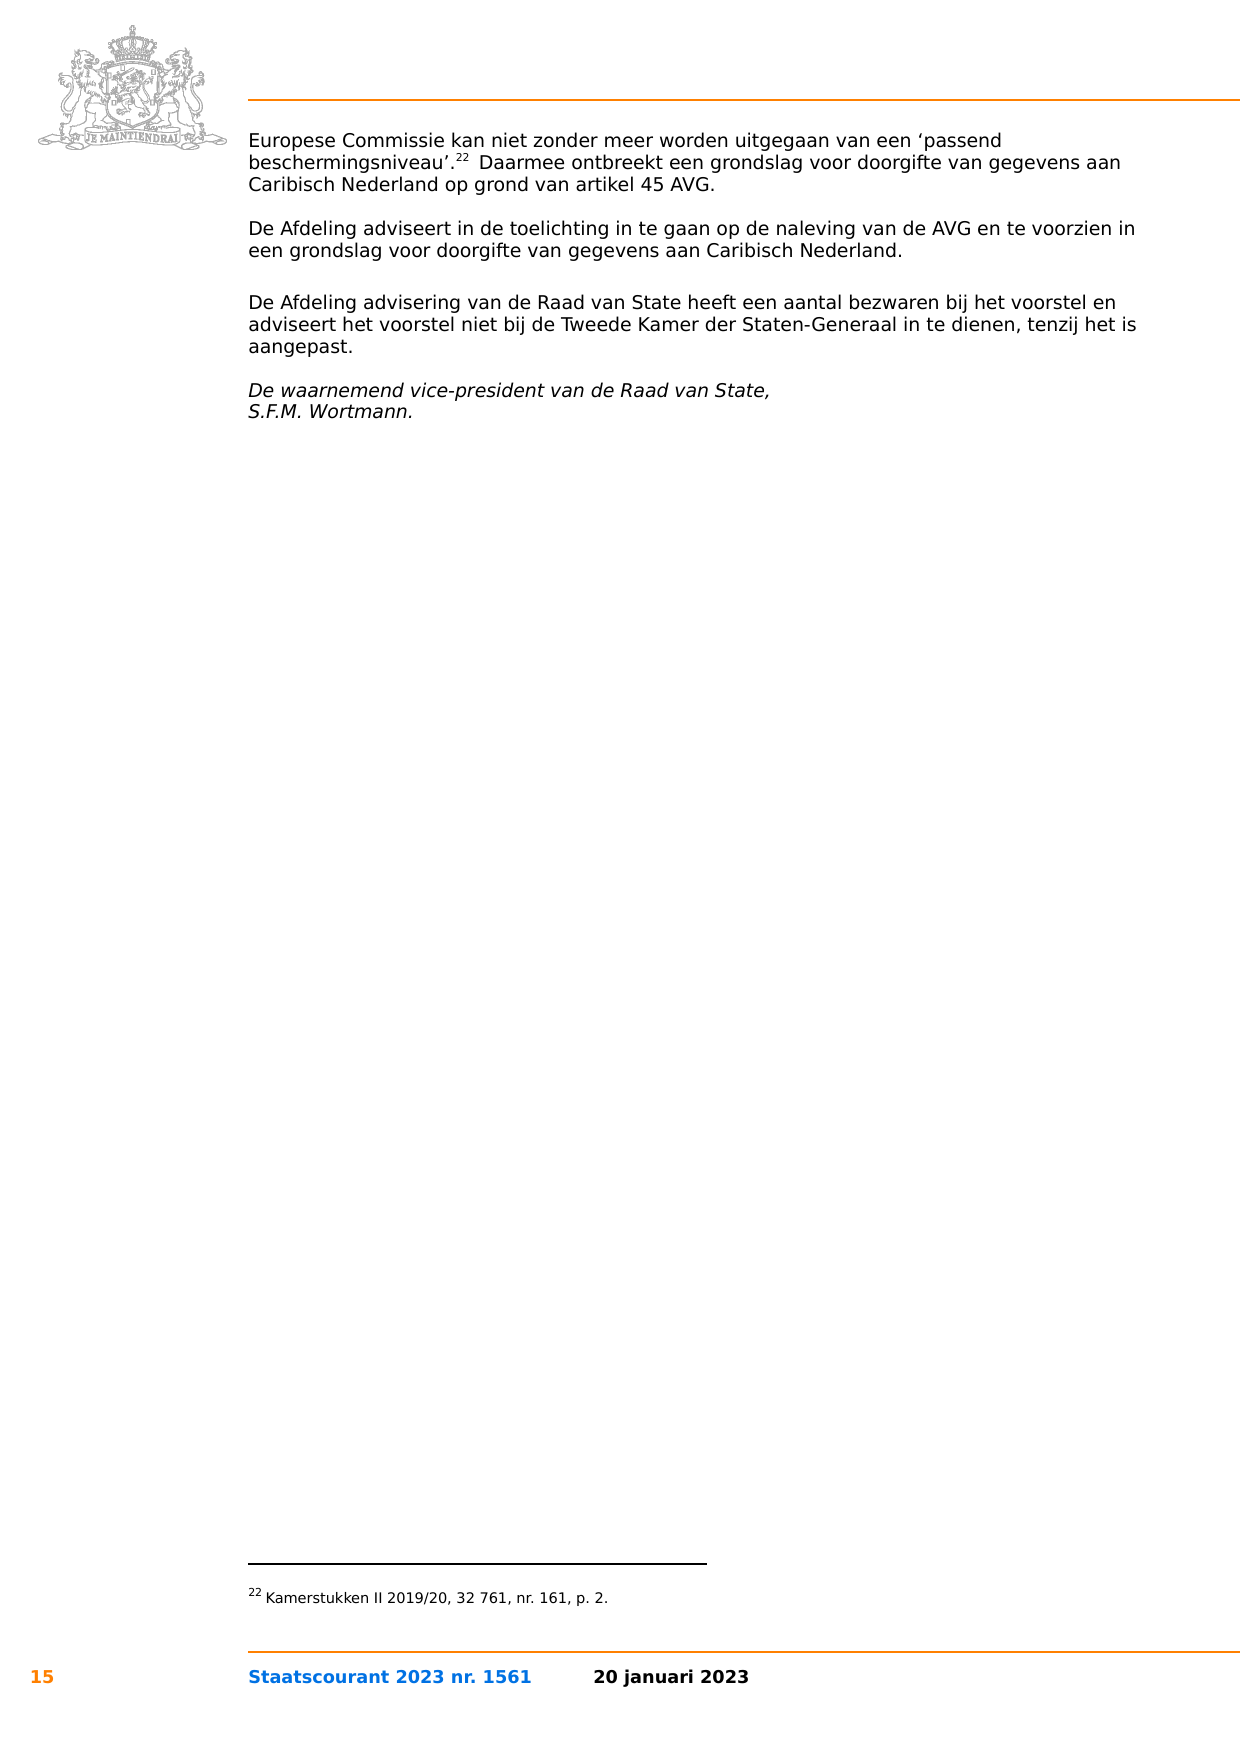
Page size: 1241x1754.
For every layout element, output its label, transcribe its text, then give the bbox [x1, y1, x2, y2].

text De Afdeling advisering van de Raad van State heeft een aantal bezwaren bij het voorstel en adviseert het voorstel niet bij de Tweede Kamer der Staten-Generaal in te dienen, tenzij het is aangepast. [248, 292, 1163, 358]
text De Afdeling adviseert in de toelichting in te gaan op de naleving van de AVG en te voorzien in een grondslag voor doorgifte van gegevens aan Caribisch Nederland. [248, 218, 1163, 262]
text Europese Commissie kan niet zonder meer worden uitgegaan van een ‘passend beschermingsniveau’. Daarmee ontbreekt een grondslag voor doorgifte van gegevens aan Caribisch Nederland op grond van artikel 45 AVG. [248, 130, 1163, 196]
text Kamerstukken II 2019/20, 32 761, nr. 161, p. 2. [248, 1586, 1163, 1608]
picture [38, 25, 227, 150]
text De waarnemend vice-president van de Raad van State, S.F.M. Wortmann. [248, 379, 1163, 423]
